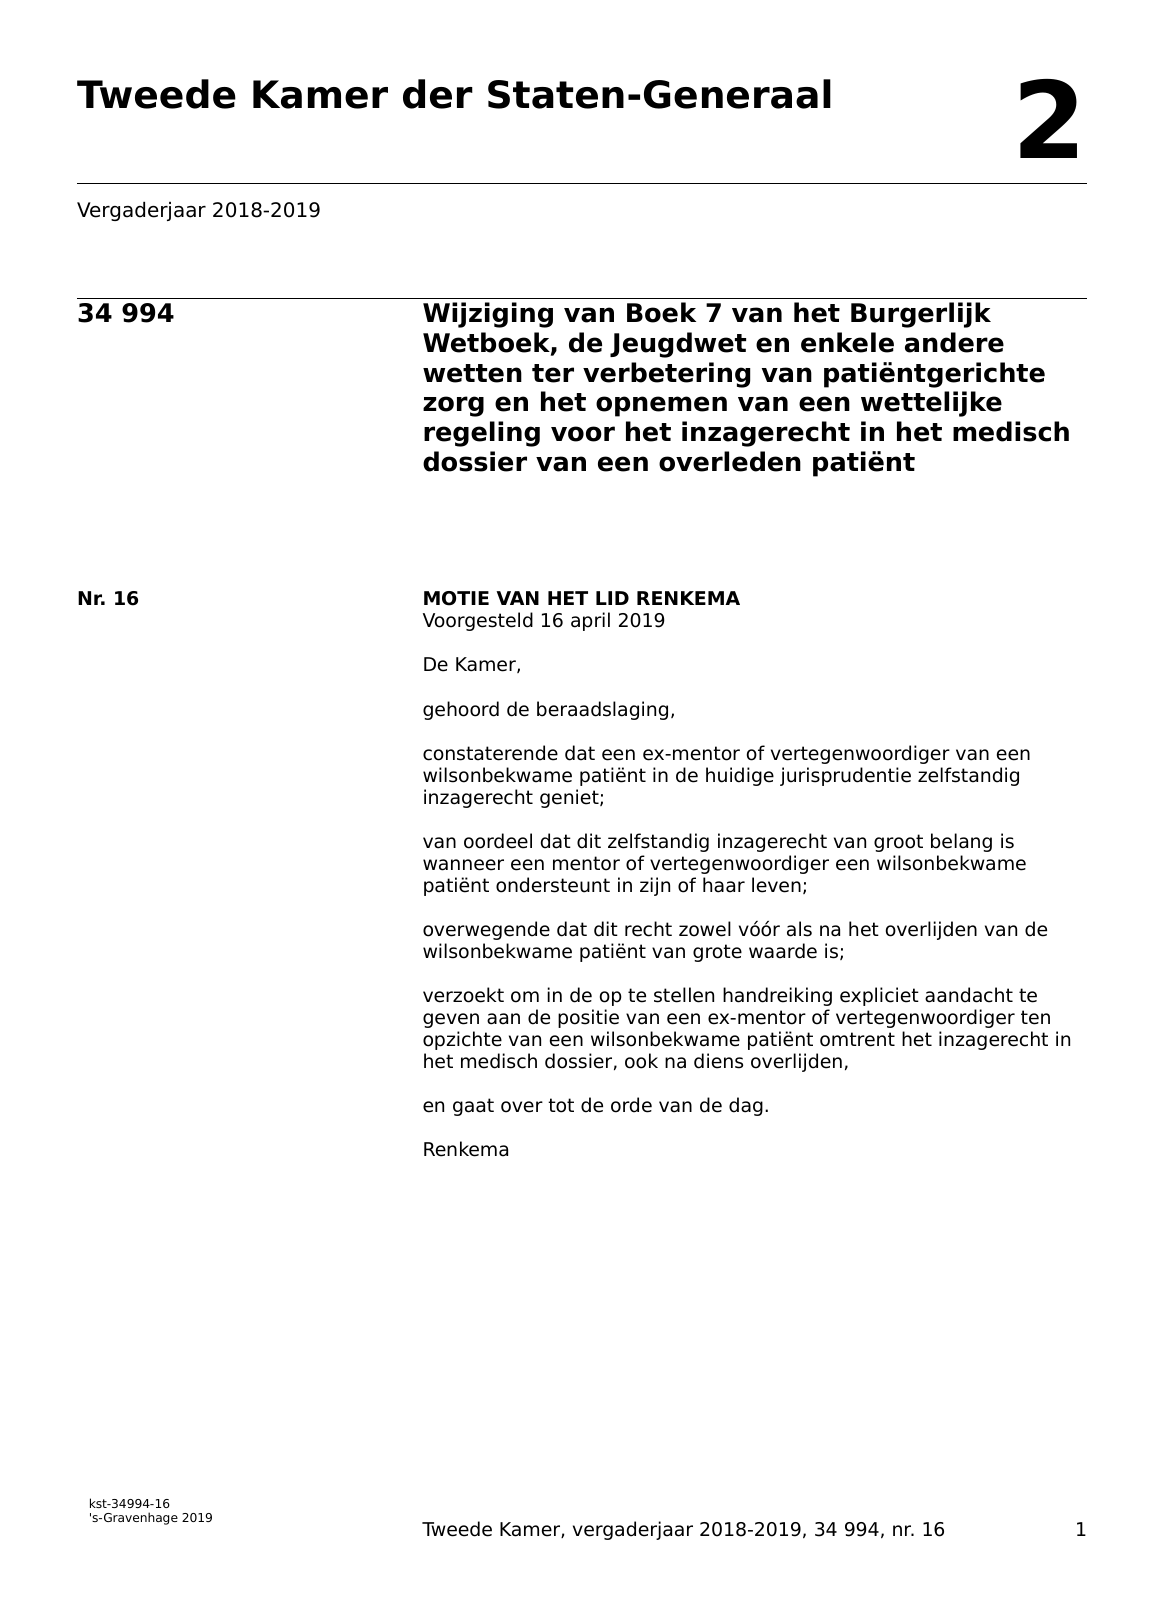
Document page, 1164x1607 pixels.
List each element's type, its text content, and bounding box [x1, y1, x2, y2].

text kst-34994-16 [88, 1497, 323, 1511]
subtitle 34 994 Wijziging van Boek 7 van het Burgerlijk Wetboek, de Jeugdwet en enkele andere wetten ter verbetering van patiëntgerichte zorg en het opnemen van een wettelijke regeling voor het inzagerecht in het medisch dossier van een overleden patiënt [77, 299, 1087, 477]
text van oordeel dat dit zelfstandig inzagerecht van groot belang is wanneer een mentor of vertegenwoordiger een wilsonbekwame patiënt ondersteunt in zijn of haar leven; [422, 831, 1087, 897]
text constaterende dat een ex-mentor of vertegenwoordiger van een wilsonbekwame patiënt in de huidige jurisprudentie zelfstandig inzagerecht geniet; [422, 743, 1087, 808]
text en gaat over tot de orde van de dag. [422, 1095, 1087, 1117]
text gehoord de beraadslaging, [422, 698, 1087, 720]
text De Kamer, [422, 654, 1087, 676]
text overwegende dat dit recht zowel vóór als na het overlijden van de wilsonbekwame patiënt van grote waarde is; [422, 919, 1087, 963]
text Renkema [422, 1139, 1087, 1161]
table_header 2 [886, 59, 1087, 183]
text Voorgesteld 16 april 2019 [422, 610, 1087, 632]
text 's-Gravenhage 2019 [88, 1511, 323, 1525]
text verzoekt om in de op te stellen handreiking expliciet aandacht te geven aan de positie van een ex-mentor of vertegenwoordiger ten opzichte van een wilsonbekwame patiënt omtrent het inzagerecht in het medisch dossier, ook na diens overlijden, [422, 985, 1087, 1073]
table_cell Vergaderjaar 2018-2019 [77, 184, 1087, 298]
subtitle Nr. 16 MOTIE VAN HET LID RENKEMA [77, 588, 1087, 610]
table_header Tweede Kamer der Staten-Generaal [77, 59, 886, 183]
